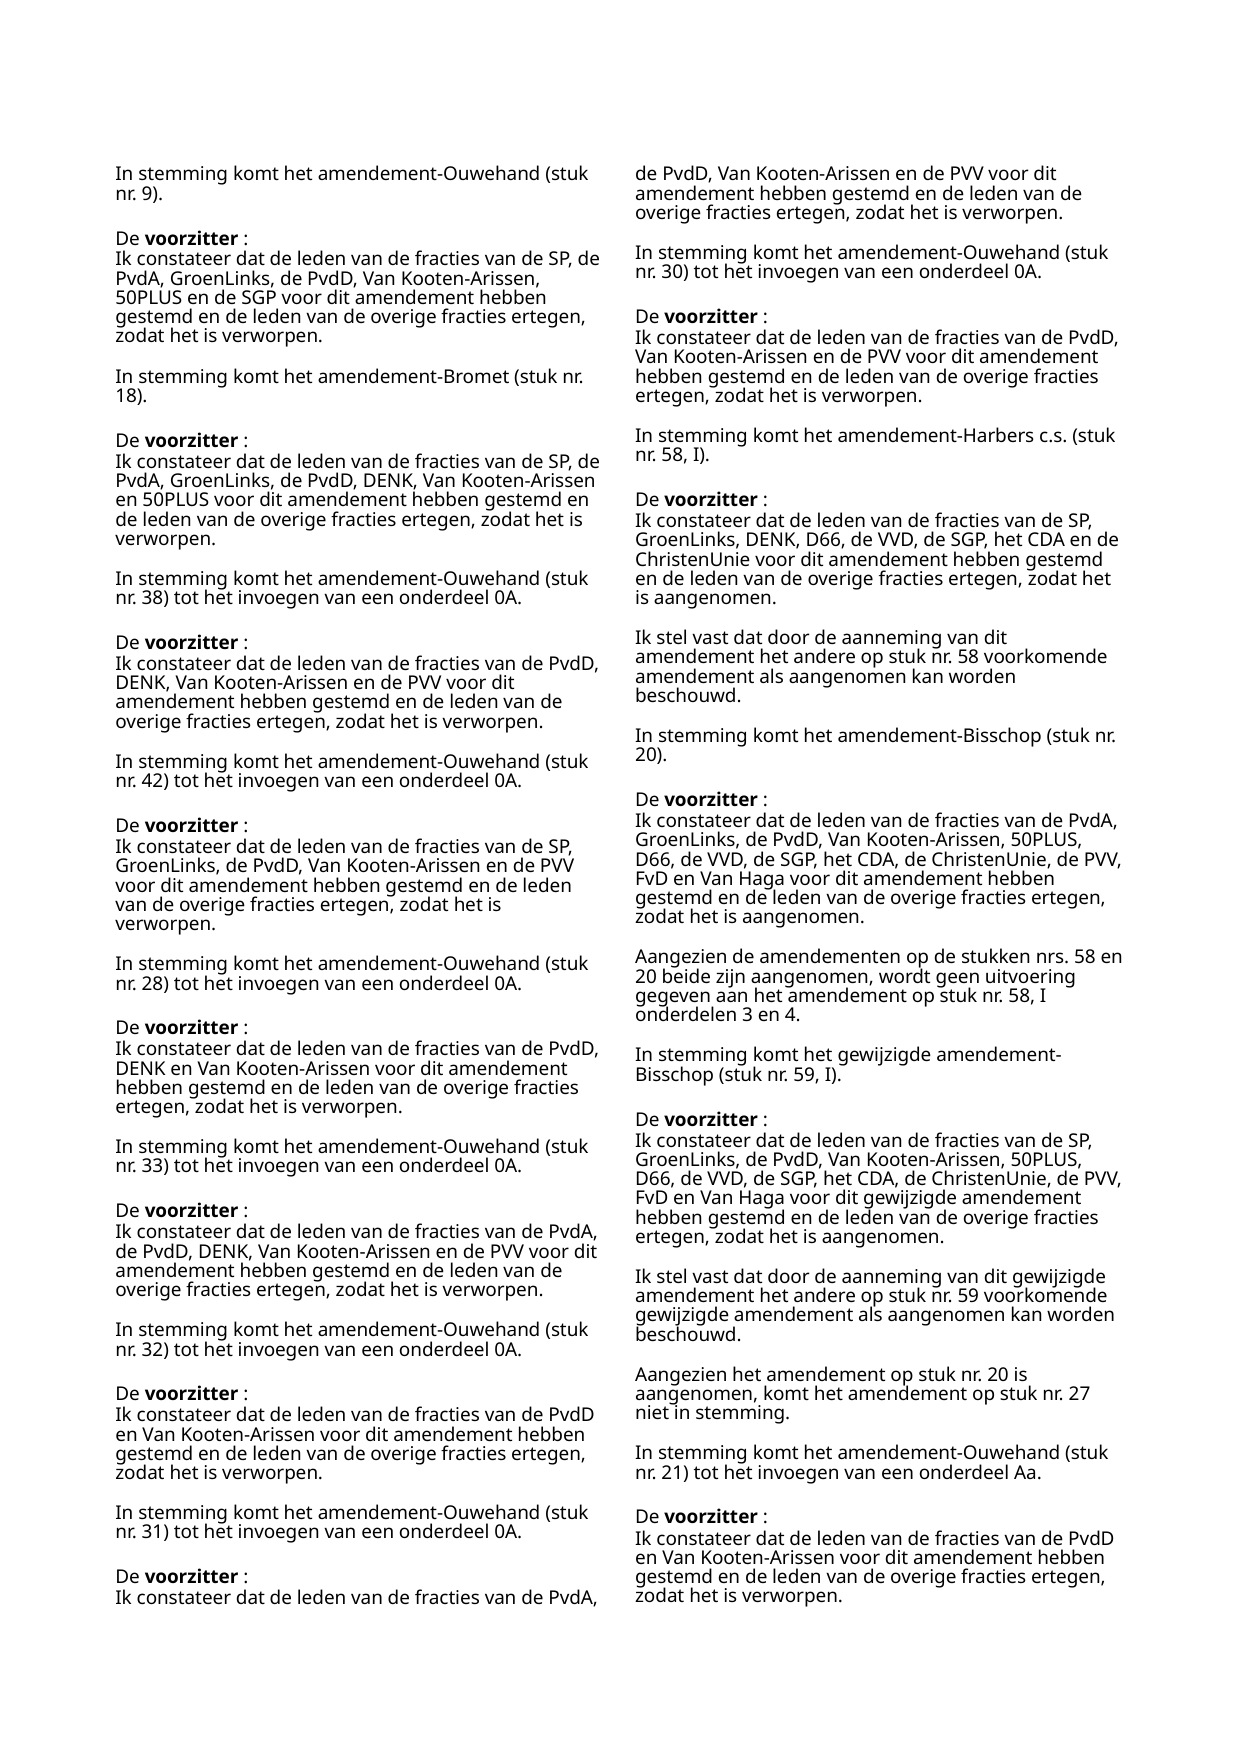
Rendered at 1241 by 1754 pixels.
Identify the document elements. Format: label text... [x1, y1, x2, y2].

text In stemming komt het amendement-Ouwehand (stuk nr. 38) tot het invoegen van een onderdeel 0A. [115, 570, 605, 608]
text Ik stel vast dat door de aanneming van dit amendement het andere op stuk nr. 58 voorkomende amendement als aangenomen kan worden beschouwd. [635, 629, 1125, 706]
text In stemming komt het amendement-Ouwehand (stuk nr. 31) tot het invoegen van een onderdeel 0A. [115, 1504, 605, 1543]
text De voorzitter : [635, 786, 1125, 812]
text De voorzitter : [115, 1014, 605, 1040]
text Ik constateer dat de leden van de fracties van de SP, de PvdA, GroenLinks, de PvdD, DENK, Van Kooten-Arissen en 50PLUS voor dit amendement hebben gestemd en de leden van de overige fracties ertegen, zodat het is verworpen. [115, 453, 605, 549]
text In stemming komt het amendement-Bromet (stuk nr. 18). [115, 368, 605, 406]
text De voorzitter : [115, 1198, 605, 1223]
text Ik constateer dat de leden van de fracties van de PvdA, de PvdD, DENK, Van Kooten-Arissen en de PVV voor dit amendement hebben gestemd en de leden van de overige fracties ertegen, zodat het is verworpen. [115, 1223, 605, 1300]
text Ik stel vast dat door de aanneming van dit gewijzigde amendement het andere op stuk nr. 59 voorkomende gewijzigde amendement als aangenomen kan worden beschouwd. [635, 1268, 1125, 1345]
text De voorzitter : [115, 812, 605, 838]
text Ik constateer dat de leden van de fracties van de SP, de PvdA, GroenLinks, de PvdD, Van Kooten-Arissen, 50PLUS en de SGP voor dit amendement hebben gestemd en de leden van de overige fracties ertegen, zodat het is verworpen. [115, 250, 605, 347]
text Ik constateer dat de leden van de fracties van de PvdD en Van Kooten-Arissen voor dit amendement hebben gestemd en de leden van de overige fracties ertegen, zodat het is verworpen. [635, 1529, 1125, 1607]
text Ik constateer dat de leden van de fracties van de PvdD, Van Kooten-Arissen en de PVV voor dit amendement hebben gestemd en de leden van de overige fracties ertegen, zodat het is verworpen. [635, 329, 1125, 406]
text Ik constateer dat de leden van de fracties van de PvdA, [115, 1589, 605, 1609]
text In stemming komt het amendement-Harbers c.s. (stuk nr. 58, I). [635, 427, 1125, 466]
text De voorzitter : [635, 1504, 1125, 1529]
text De voorzitter : [635, 1106, 1125, 1132]
text Ik constateer dat de leden van de fracties van de PvdD en Van Kooten-Arissen voor dit amendement hebben gestemd en de leden van de overige fracties ertegen, zodat het is verworpen. [115, 1406, 605, 1483]
text In stemming komt het amendement-Ouwehand (stuk nr. 30) tot het invoegen van een onderdeel 0A. [635, 244, 1125, 282]
text In stemming komt het amendement-Ouwehand (stuk nr. 32) tot het invoegen van een onderdeel 0A. [115, 1321, 605, 1360]
text In stemming komt het amendement-Ouwehand (stuk nr. 42) tot het invoegen van een onderdeel 0A. [115, 753, 605, 791]
text Ik constateer dat de leden van de fracties van de SP, GroenLinks, DENK, D66, de VVD, de SGP, het CDA en de ChristenUnie voor dit amendement hebben gestemd en de leden van de overige fracties ertegen, zodat het is aangenomen. [635, 512, 1125, 608]
text In stemming komt het gewijzigde amendement-Bisschop (stuk nr. 59, I). [635, 1046, 1125, 1085]
text In stemming komt het amendement-Ouwehand (stuk nr. 9). [115, 165, 605, 204]
text In stemming komt het amendement-Ouwehand (stuk nr. 33) tot het invoegen van een onderdeel 0A. [115, 1138, 605, 1177]
text Ik constateer dat de leden van de fracties van de PvdA, GroenLinks, de PvdD, Van Kooten-Arissen, 50PLUS, D66, de VVD, de SGP, het CDA, de ChristenUnie, de PVV, FvD en Van Haga voor dit amendement hebben gestemd en de leden van de overige fracties ertegen, zodat het is aangenomen. [635, 812, 1125, 928]
text Aangezien het amendement op stuk nr. 20 is aangenomen, komt het amendement op stuk nr. 27 niet in stemming. [635, 1366, 1125, 1423]
text De voorzitter : [115, 225, 605, 250]
text De voorzitter : [115, 629, 605, 655]
text In stemming komt het amendement-Ouwehand (stuk nr. 21) tot het invoegen van een onderdeel Aa. [635, 1444, 1125, 1483]
text De voorzitter : [635, 486, 1125, 512]
text In stemming komt het amendement-Bisschop (stuk nr. 20). [635, 727, 1125, 766]
text De voorzitter : [115, 1564, 605, 1589]
text Aangezien de amendementen op de stukken nrs. 58 en 20 beide zijn aangenomen, wordt geen uitvoering gegeven aan het amendement op stuk nr. 58, I onderdelen 3 en 4. [635, 948, 1125, 1026]
text Ik constateer dat de leden van de fracties van de SP, GroenLinks, de PvdD, Van Kooten-Arissen en de PVV voor dit amendement hebben gestemd en de leden van de overige fracties ertegen, zodat het is verworpen. [115, 838, 605, 934]
text In stemming komt het amendement-Ouwehand (stuk nr. 28) tot het invoegen van een onderdeel 0A. [115, 955, 605, 994]
text De voorzitter : [115, 1381, 605, 1406]
text De voorzitter : [635, 303, 1125, 329]
text de PvdD, Van Kooten-Arissen en de PVV voor dit amendement hebben gestemd en de leden van de overige fracties ertegen, zodat het is verworpen. [635, 165, 1125, 223]
text De voorzitter : [115, 427, 605, 453]
text Ik constateer dat de leden van de fracties van de PvdD, DENK, Van Kooten-Arissen en de PVV voor dit amendement hebben gestemd en de leden van de overige fracties ertegen, zodat het is verworpen. [115, 655, 605, 732]
text Ik constateer dat de leden van de fracties van de PvdD, DENK en Van Kooten-Arissen voor dit amendement hebben gestemd en de leden van de overige fracties ertegen, zodat het is verworpen. [115, 1040, 605, 1117]
text Ik constateer dat de leden van de fracties van de SP, GroenLinks, de PvdD, Van Kooten-Arissen, 50PLUS, D66, de VVD, de SGP, het CDA, de ChristenUnie, de PVV, FvD en Van Haga voor dit gewijzigde amendement hebben gestemd en de leden van de overige fracties ertegen, zodat het is aangenomen. [635, 1132, 1125, 1247]
